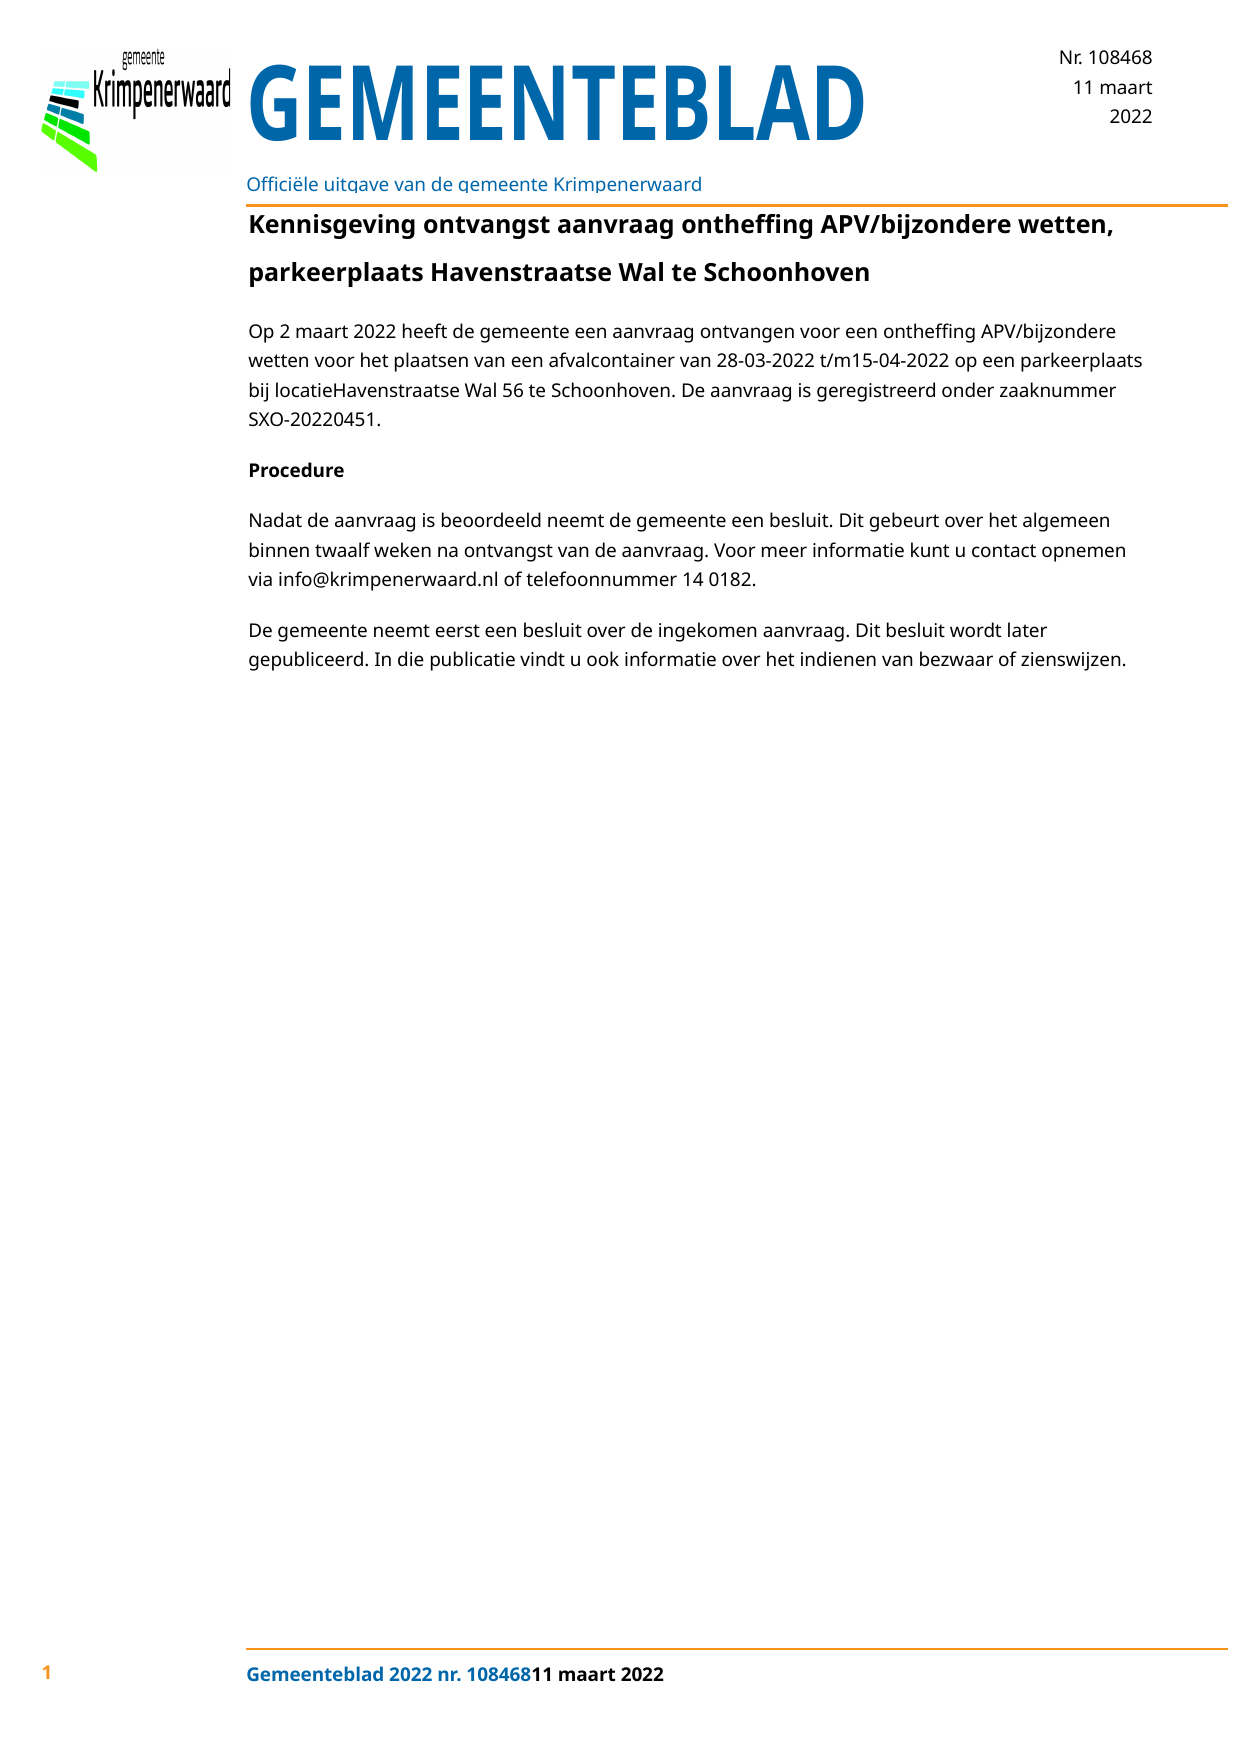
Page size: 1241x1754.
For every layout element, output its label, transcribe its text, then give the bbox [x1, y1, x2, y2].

text Kennisgeving ontvangst aanvraag ontheffing APV/bijzondere wetten, parkeerplaats Havenstraatse Wal te Schoonhoven [248, 207, 1152, 288]
text De gemeente neemt eerst een besluit over de ingekomen aanvraag. Dit besluit wordt later gepubliceerd. In die publicatie vindt u ook informatie over het indienen van bezwaar of zienswijzen. [248, 617, 1152, 672]
text Op 2 maart 2022 heeft de gemeente een aanvraag ontvangen voor een ontheffing APV/bijzondere wetten voor het plaatsen van een afvalcontainer van 28-03-2022 t/m15-04-2022 op een parkeerplaats bij locatieHavenstraatse Wal 56 te Schoonhoven. De aanvraag is geregistreerd onder zaaknummer SXO-20220451. [248, 318, 1152, 432]
text Procedure [248, 457, 1152, 483]
picture [41, 47, 231, 172]
text Nadat de aanvraag is beoordeeld neemt de gemeente een besluit. Dit gebeurt over het algemeen binnen twaalf weken na ontvangst van de aanvraag. Voor meer informatie kunt u contact opnemen via info@krimpenerwaard.nl of telefoonnummer 14 0182. [248, 507, 1152, 592]
